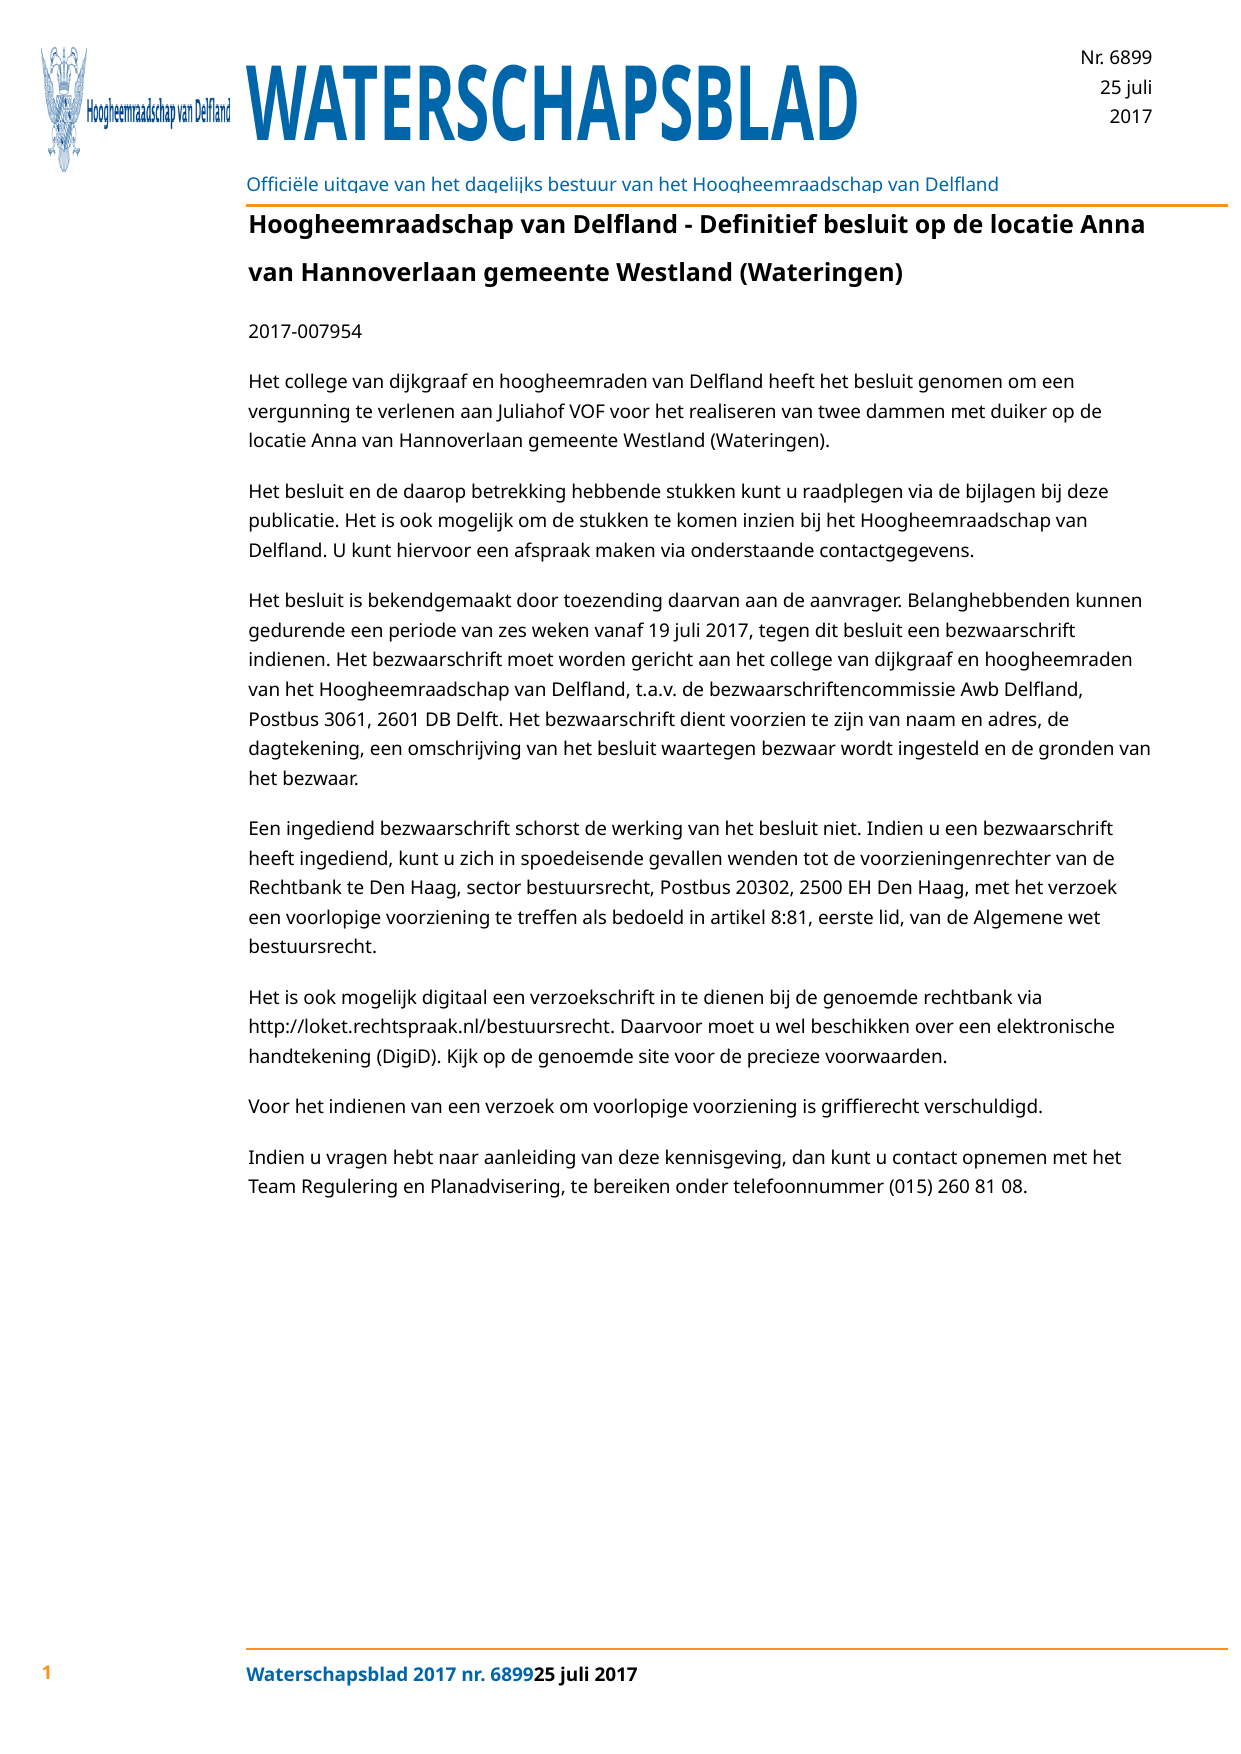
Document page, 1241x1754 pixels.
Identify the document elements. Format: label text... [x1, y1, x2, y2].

text Indien u vragen hebt naar aanleiding van deze kennisgeving, dan kunt u contact opnemen met het Team Regulering en Planadvisering, te bereiken onder telefoonnummer (015) 260 81 08. [248, 1144, 1152, 1199]
picture [41, 47, 231, 172]
text Hoogheemraadschap van Delfland - Definitief besluit op de locatie Anna van Hannoverlaan gemeente Westland (Wateringen) [248, 207, 1152, 288]
text Het besluit is bekendgemaakt door toezending daarvan aan de aanvrager. Belanghebbenden kunnen gedurende een periode van zes weken vanaf 19 juli 2017, tegen dit besluit een bezwaarschrift indienen. Het bezwaarschrift moet worden gericht aan het college van dijkgraaf en hoogheemraden van het Hoogheemraadschap van Delfland, t.a.v. de bezwaarschriftencommissie Awb Delfland, Postbus 3061, 2601 DB Delft. Het bezwaarschrift dient voorzien te zijn van naam en adres, de dagtekening, een omschrijving van het besluit waartegen bezwaar wordt ingesteld en de gronden van het bezwaar. [248, 587, 1152, 791]
text Het college van dijkgraaf en hoogheemraden van Delfland heeft het besluit genomen om een vergunning te verlenen aan Juliahof VOF voor het realiseren van twee dammen met duiker op de locatie Anna van Hannoverlaan gemeente Westland (Wateringen). [248, 368, 1152, 453]
text Voor het indienen van een verzoek om voorlopige voorziening is griffierecht verschuldigd. [248, 1094, 1152, 1119]
text Het besluit en de daarop betrekking hebbende stukken kunt u raadplegen via de bijlagen bij deze publicatie. Het is ook mogelijk om de stukken te komen inzien bij het Hoogheemraadschap van Delfland. U kunt hiervoor een afspraak maken via onderstaande contactgegevens. [248, 478, 1152, 563]
text Een ingediend bezwaarschrift schorst de werking van het besluit niet. Indien u een bezwaarschrift heeft ingediend, kunt u zich in spoedeisende gevallen wenden tot de voorzieningenrechter van de Rechtbank te Den Haag, sector bestuursrecht, Postbus 20302, 2500 EH Den Haag, met het verzoek een voorlopige voorziening te treffen als bedoeld in artikel 8:81, eerste lid, van de Algemene wet bestuursrecht. [248, 815, 1152, 959]
text Het is ook mogelijk digitaal een verzoekschrift in te dienen bij de genoemde rechtbank via http://loket.rechtspraak.nl/bestuursrecht. Daarvoor moet u wel beschikken over een elektronische handtekening (DigiD). Kijk op de genoemde site voor de precieze voorwaarden. [248, 984, 1152, 1069]
text 2017-007954 [248, 318, 1152, 344]
